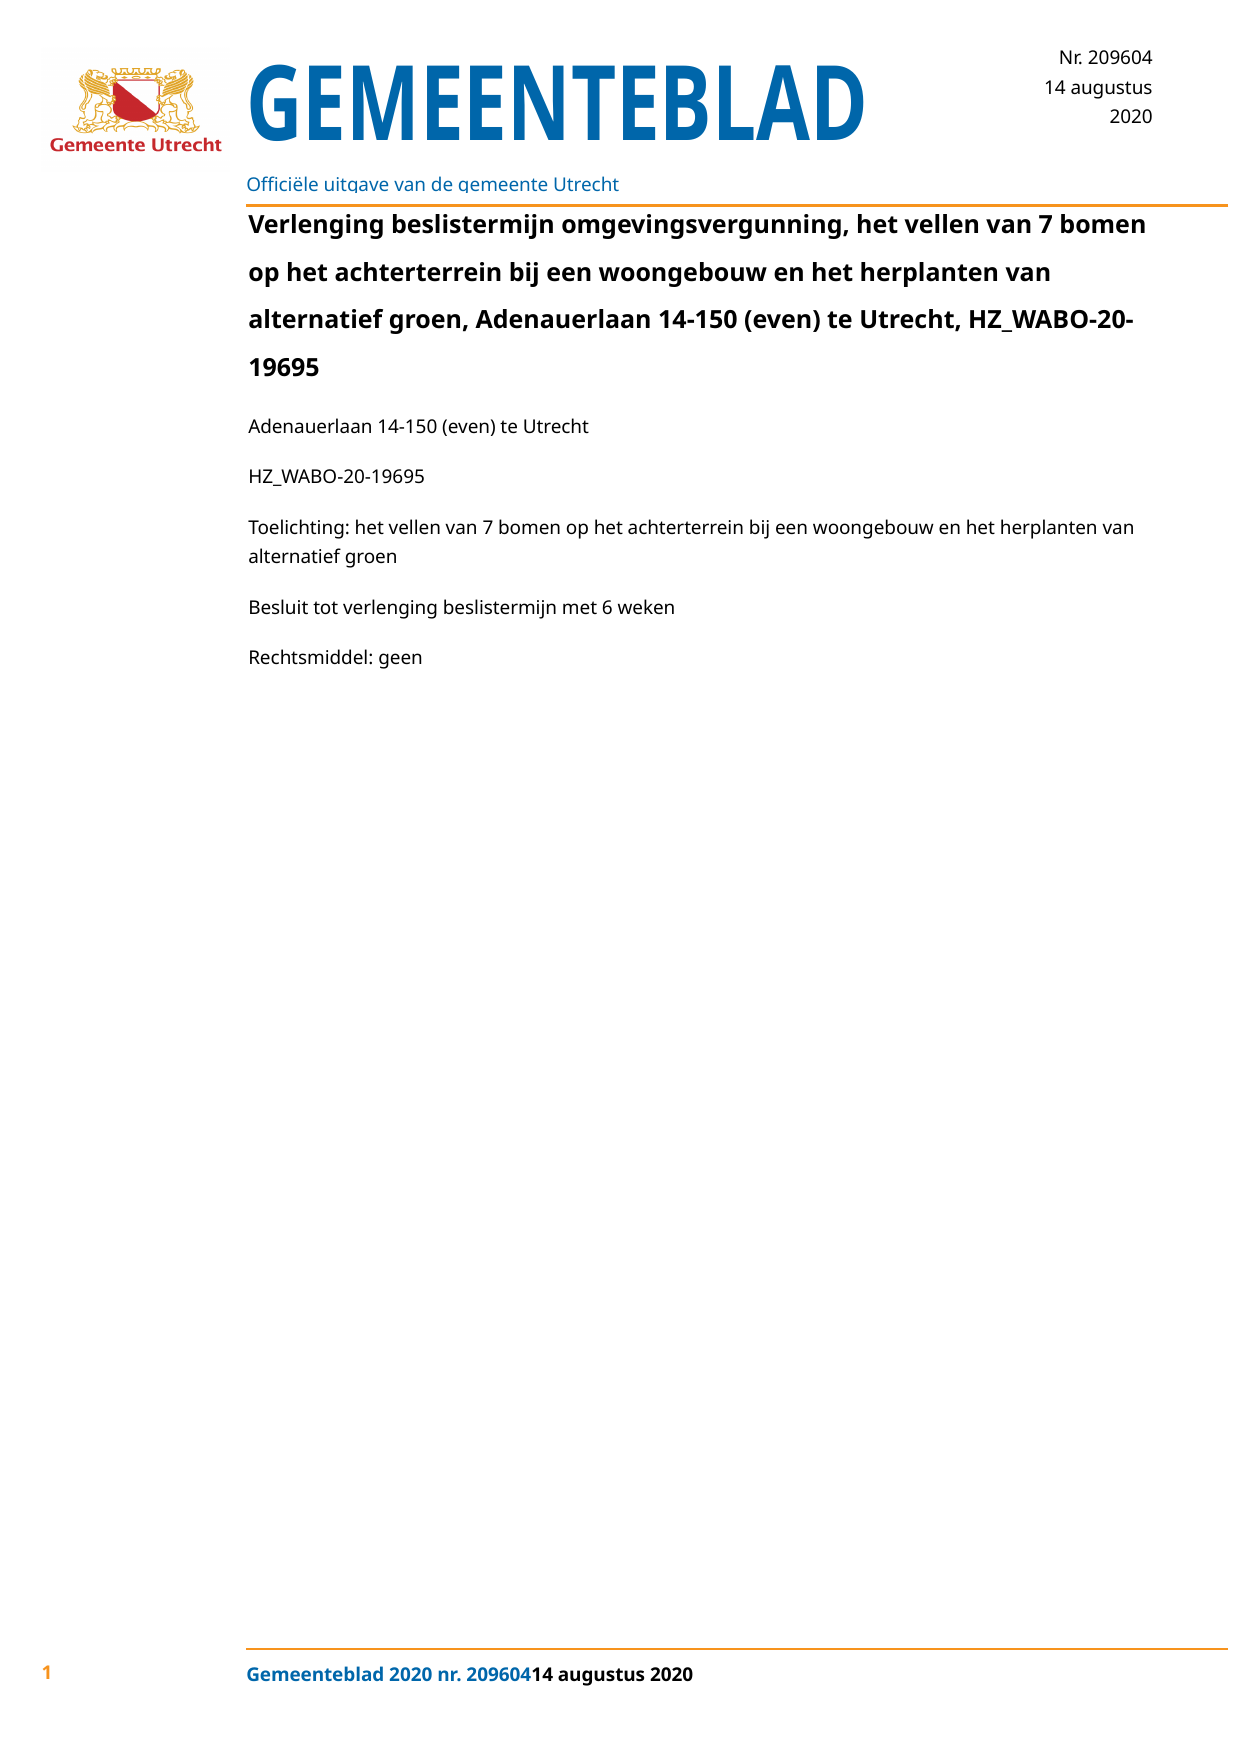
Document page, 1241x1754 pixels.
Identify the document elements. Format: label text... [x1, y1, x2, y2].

text Adenauerlaan 14-150 (even) te Utrecht [248, 413, 1152, 439]
text Verlenging beslistermijn omgevingsvergunning, het vellen van 7 bomen op het achterterrein bij een woongebouw en het herplanten van alternatief groen, Adenauerlaan 14-150 (even) te Utrecht, HZ_WABO-20-19695 [248, 207, 1152, 384]
text Besluit tot verlenging beslistermijn met 6 weken [248, 594, 1152, 620]
text Toelichting: het vellen van 7 bomen op het achterterrein bij een woongebouw en het herplanten van alternatief groen [248, 514, 1152, 569]
text Rechtsmiddel: geen [248, 644, 1152, 670]
text HZ_WABO-20-19695 [248, 463, 1152, 489]
picture [41, 47, 231, 172]
